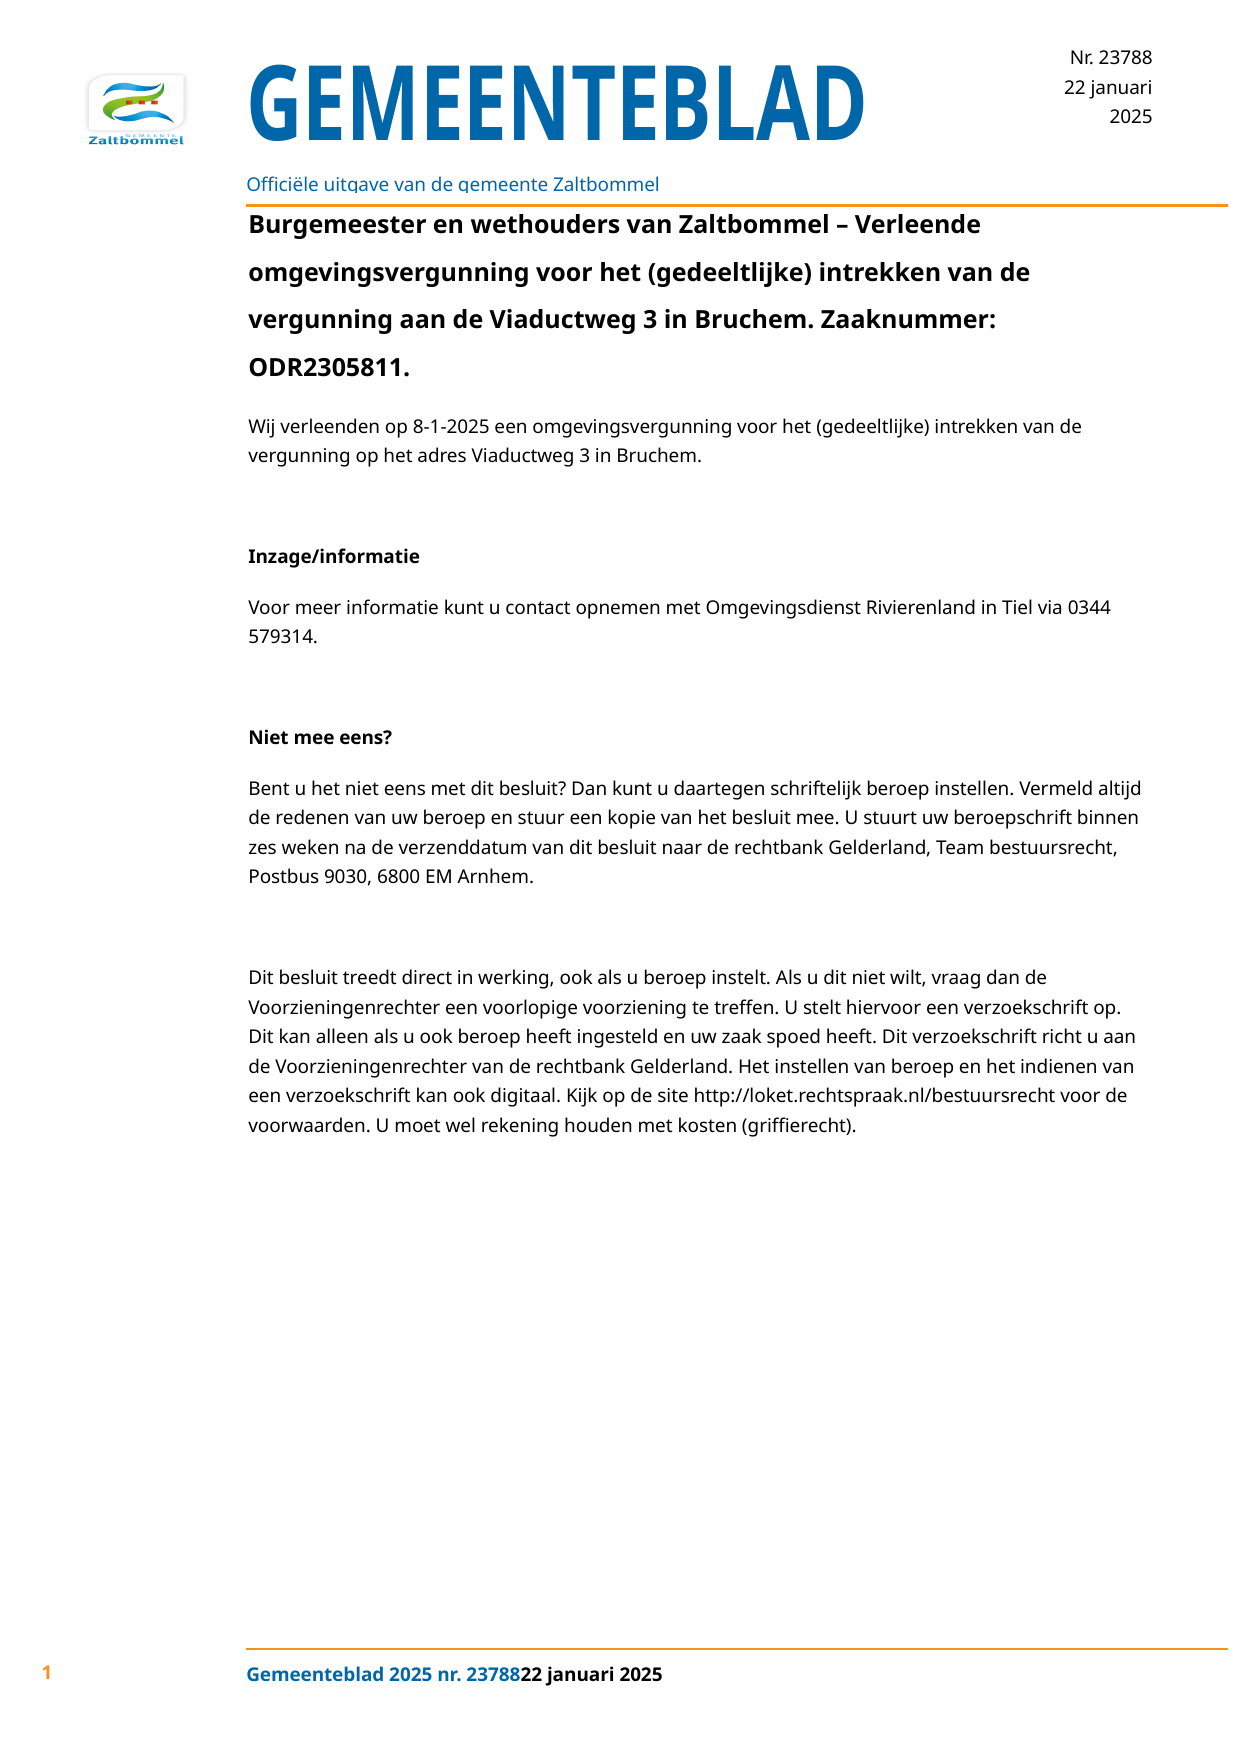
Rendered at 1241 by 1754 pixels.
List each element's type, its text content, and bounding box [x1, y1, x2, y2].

text Niet mee eens? [248, 724, 1152, 750]
text Burgemeester en wethouders van Zaltbommel – Verleende omgevingsvergunning voor het (gedeeltlijke) intrekken van de vergunning aan de Viaductweg 3 in Bruchem. Zaaknummer: ODR2305811. [248, 207, 1152, 384]
picture [41, 47, 231, 172]
text Inzage/informatie [248, 543, 1152, 569]
text Voor meer informatie kunt u contact opnemen met Omgevingsdienst Rivierenland in Tiel via 0344 579314. [248, 594, 1152, 649]
text Bent u het niet eens met dit besluit? Dan kunt u daartegen schriftelijk beroep instellen. Vermeld altijd de redenen van uw beroep en stuur een kopie van het besluit mee. U stuurt uw beroepschrift binnen zes weken na de verzenddatum van dit besluit naar de rechtbank Gelderland, Team bestuursrecht, Postbus 9030, 6800 EM Arnhem. [248, 775, 1152, 889]
text Dit besluit treedt direct in werking, ook als u beroep instelt. Als u dit niet wilt, vraag dan de Voorzieningenrechter een voorlopige voorziening te treffen. U stelt hiervoor een verzoekschrift op. Dit kan alleen als u ook beroep heeft ingesteld en uw zaak spoed heeft. Dit verzoekschrift richt u aan de Voorzieningenrechter van de rechtbank Gelderland. Het instellen van beroep en het indienen van een verzoekschrift kan ook digitaal. Kijk op de site http://loket.rechtspraak.nl/bestuursrecht voor de voorwaarden. U moet wel rekening houden met kosten (griffierecht). [248, 964, 1152, 1138]
text Wij verleenden op 8-1-2025 een omgevingsvergunning voor het (gedeeltlijke) intrekken van de vergunning op het adres Viaductweg 3 in Bruchem. [248, 413, 1152, 468]
